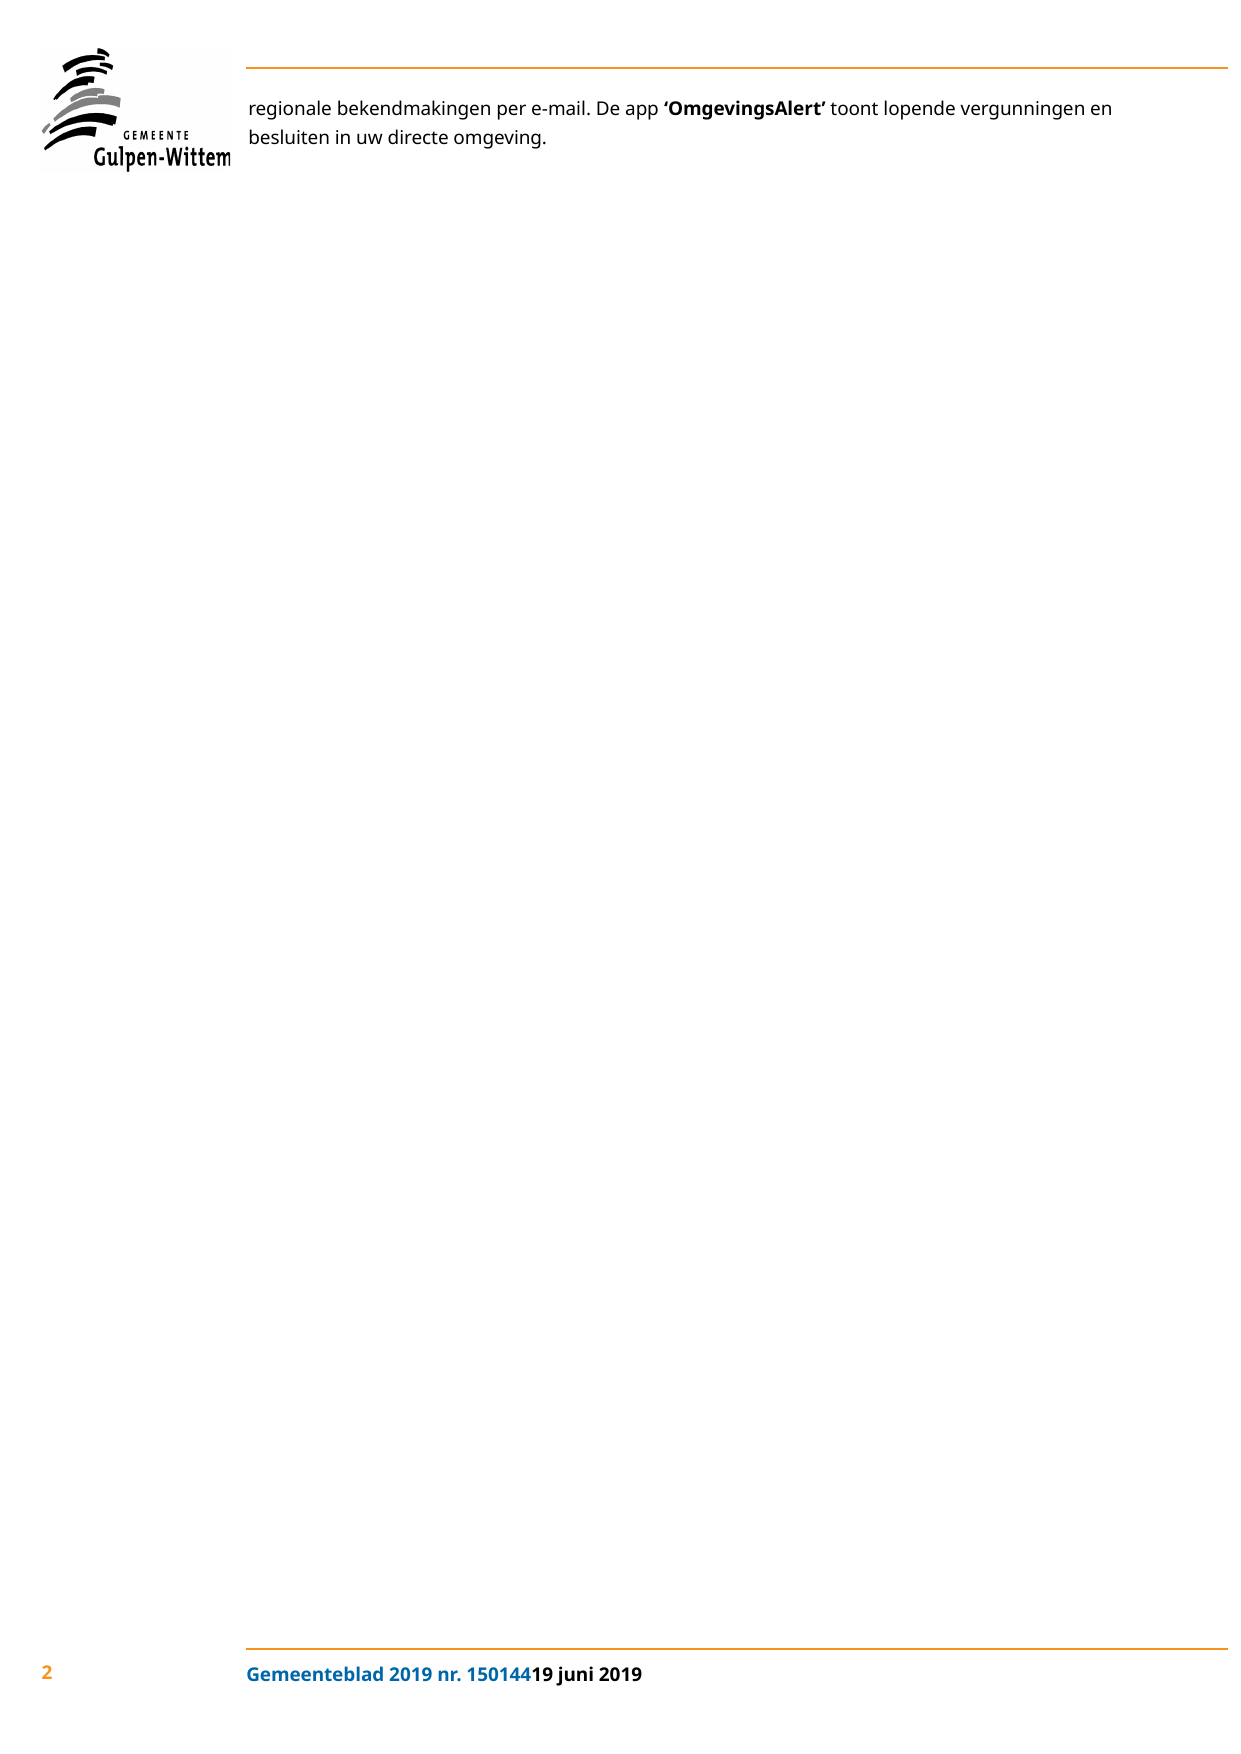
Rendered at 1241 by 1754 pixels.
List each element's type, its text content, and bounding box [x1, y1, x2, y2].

text regionale bekendmakingen per e-mail. De app ‘OmgevingsAlert’ toont lopende vergunningen en besluiten in uw directe omgeving. [248, 95, 1152, 150]
picture [41, 47, 231, 172]
